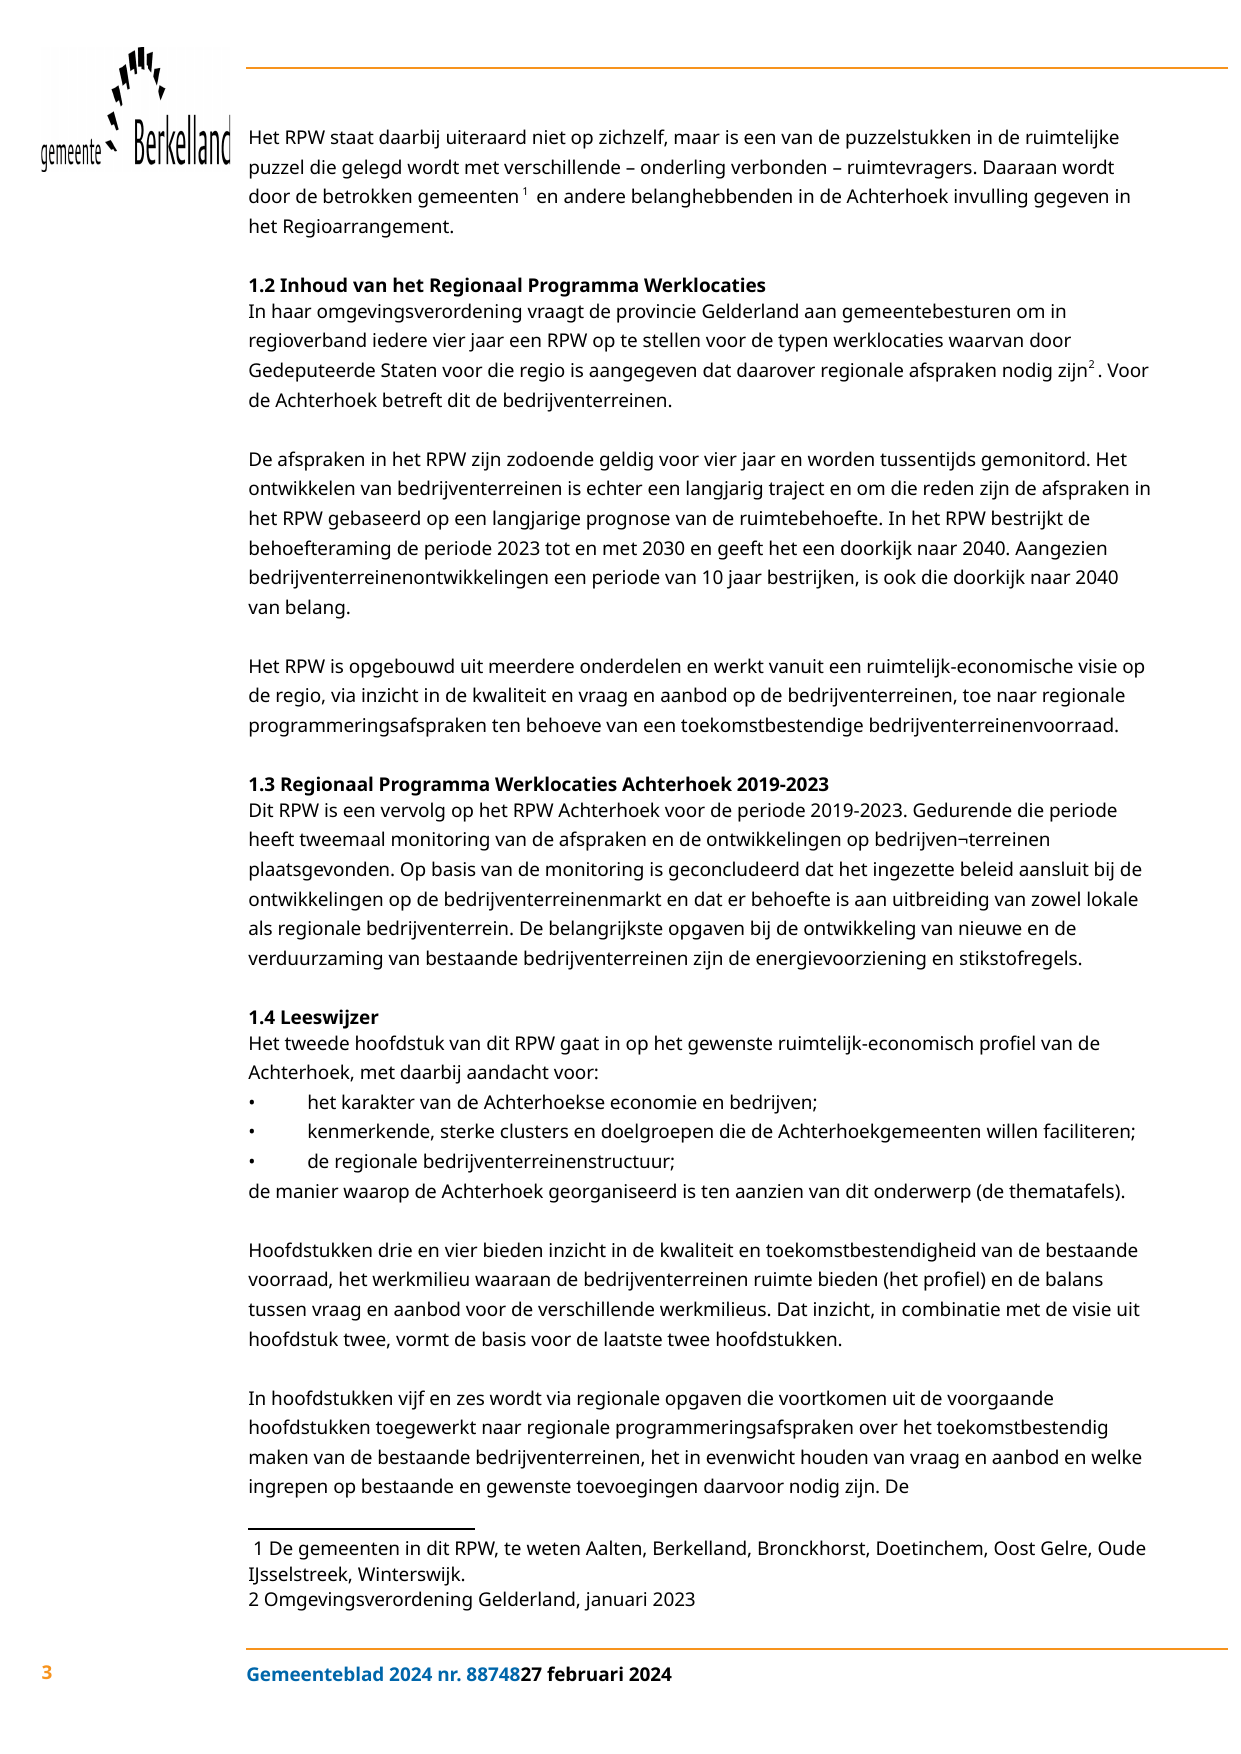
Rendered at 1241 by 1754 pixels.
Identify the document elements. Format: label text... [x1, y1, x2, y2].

text In hoofdstukken vijf en zes wordt via regionale opgaven die voortkomen uit de voorgaande hoofdstukken toegewerkt naar regionale programmeringsafspraken over het toekomstbestendig maken van de bestaande bedrijventerreinen, het in evenwicht houden van vraag en aanbod en welke ingrepen op bestaande en gewenste toevoegingen daarvoor nodig zijn. De [248, 1385, 1152, 1499]
text 1.2 Inhoud van het Regionaal Programma Werklocaties [248, 272, 1152, 298]
text De gemeenten in dit RPW, te weten Aalten, Berkelland, Bronckhorst, Doetinchem, Oost Gelre, Oude IJsselstreek, Winterswijk. [248, 1535, 1152, 1586]
text Dit RPW is een vervolg op het RPW Achterhoek voor de periode 2019-2023. Gedurende die periode heeft tweemaal monitoring van de afspraken en de ontwikkelingen op bedrijven¬terreinen plaatsgevonden. Op basis van de monitoring is geconcludeerd dat het ingezette beleid aansluit bij de ontwikkelingen op de bedrijventerreinenmarkt en dat er behoefte is aan uitbreiding van zowel lokale als regionale bedrijventerrein. De belangrijkste opgaven bij de ontwikkeling van nieuwe en de verduurzaming van bestaande bedrijventerreinen zijn de energievoorziening en stikstofregels. [248, 797, 1152, 971]
text In haar omgevingsverordening vraagt de provincie Gelderland aan gemeentebesturen om in regioverband iedere vier jaar een RPW op te stellen voor de typen werklocaties waarvan door Gedeputeerde Staten voor die regio is aangegeven dat daarover regionale afspraken nodig zijn. Voor de Achterhoek betreft dit de bedrijventerreinen. [248, 298, 1152, 412]
text Het RPW staat daarbij uiteraard niet op zichzelf, maar is een van de puzzelstukken in de ruimtelijke puzzel die gelegd wordt met verschillende – onderling verbonden – ruimtevragers. Daaraan wordt door de betrokken gemeenten en andere belanghebbenden in de Achterhoek invulling gegeven in het Regioarrangement. [248, 124, 1152, 239]
text 1.4 Leeswijzer [248, 1004, 1152, 1030]
text Hoofdstukken drie en vier bieden inzicht in de kwaliteit en toekomstbestendigheid van de bestaande voorraad, het werkmilieu waaraan de bedrijventerreinen ruimte bieden (het profiel) en de balans tussen vraag en aanbod voor de verschillende werkmilieus. Dat inzicht, in combinatie met de visie uit hoofdstuk twee, vormt de basis voor de laatste twee hoofdstukken. [248, 1237, 1152, 1351]
text De afspraken in het RPW zijn zodoende geldig voor vier jaar en worden tussentijds gemonitord. Het ontwikkelen van bedrijventerreinen is echter een langjarig traject en om die reden zijn de afspraken in het RPW gebaseerd op een langjarige prognose van de ruimtebehoefte. In het RPW bestrijkt de behoefteraming de periode 2023 tot en met 2030 en geeft het een doorkijk naar 2040. Aangezien bedrijventerreinenontwikkelingen een periode van 10 jaar bestrijken, is ook die doorkijk naar 2040 van belang. [248, 446, 1152, 619]
text Omgevingsverordening Gelderland, januari 2023 [248, 1586, 1152, 1612]
list de regionale bedrijventerreinenstructuur; [248, 1148, 1152, 1174]
list kenmerkende, sterke clusters en doelgroepen die de Achterhoekgemeenten willen faciliteren; [248, 1119, 1152, 1144]
text 1.3 Regionaal Programma Werklocaties Achterhoek 2019-2023 [248, 771, 1152, 797]
text Het tweede hoofdstuk van dit RPW gaat in op het gewenste ruimtelijk-economisch profiel van de Achterhoek, met daarbij aandacht voor: [248, 1030, 1152, 1085]
text Het RPW is opgebouwd uit meerdere onderdelen en werkt vanuit een ruimtelijk-economische visie op de regio, via inzicht in de kwaliteit en vraag en aanbod op de bedrijventerreinen, toe naar regionale programmeringsafspraken ten behoeve van een toekomstbestendige bedrijventerreinenvoorraad. [248, 653, 1152, 738]
list het karakter van de Achterhoekse economie en bedrijven; [248, 1089, 1152, 1115]
picture [41, 47, 231, 172]
text de manier waarop de Achterhoek georganiseerd is ten aanzien van dit onderwerp (de thematafels). [248, 1178, 1152, 1203]
